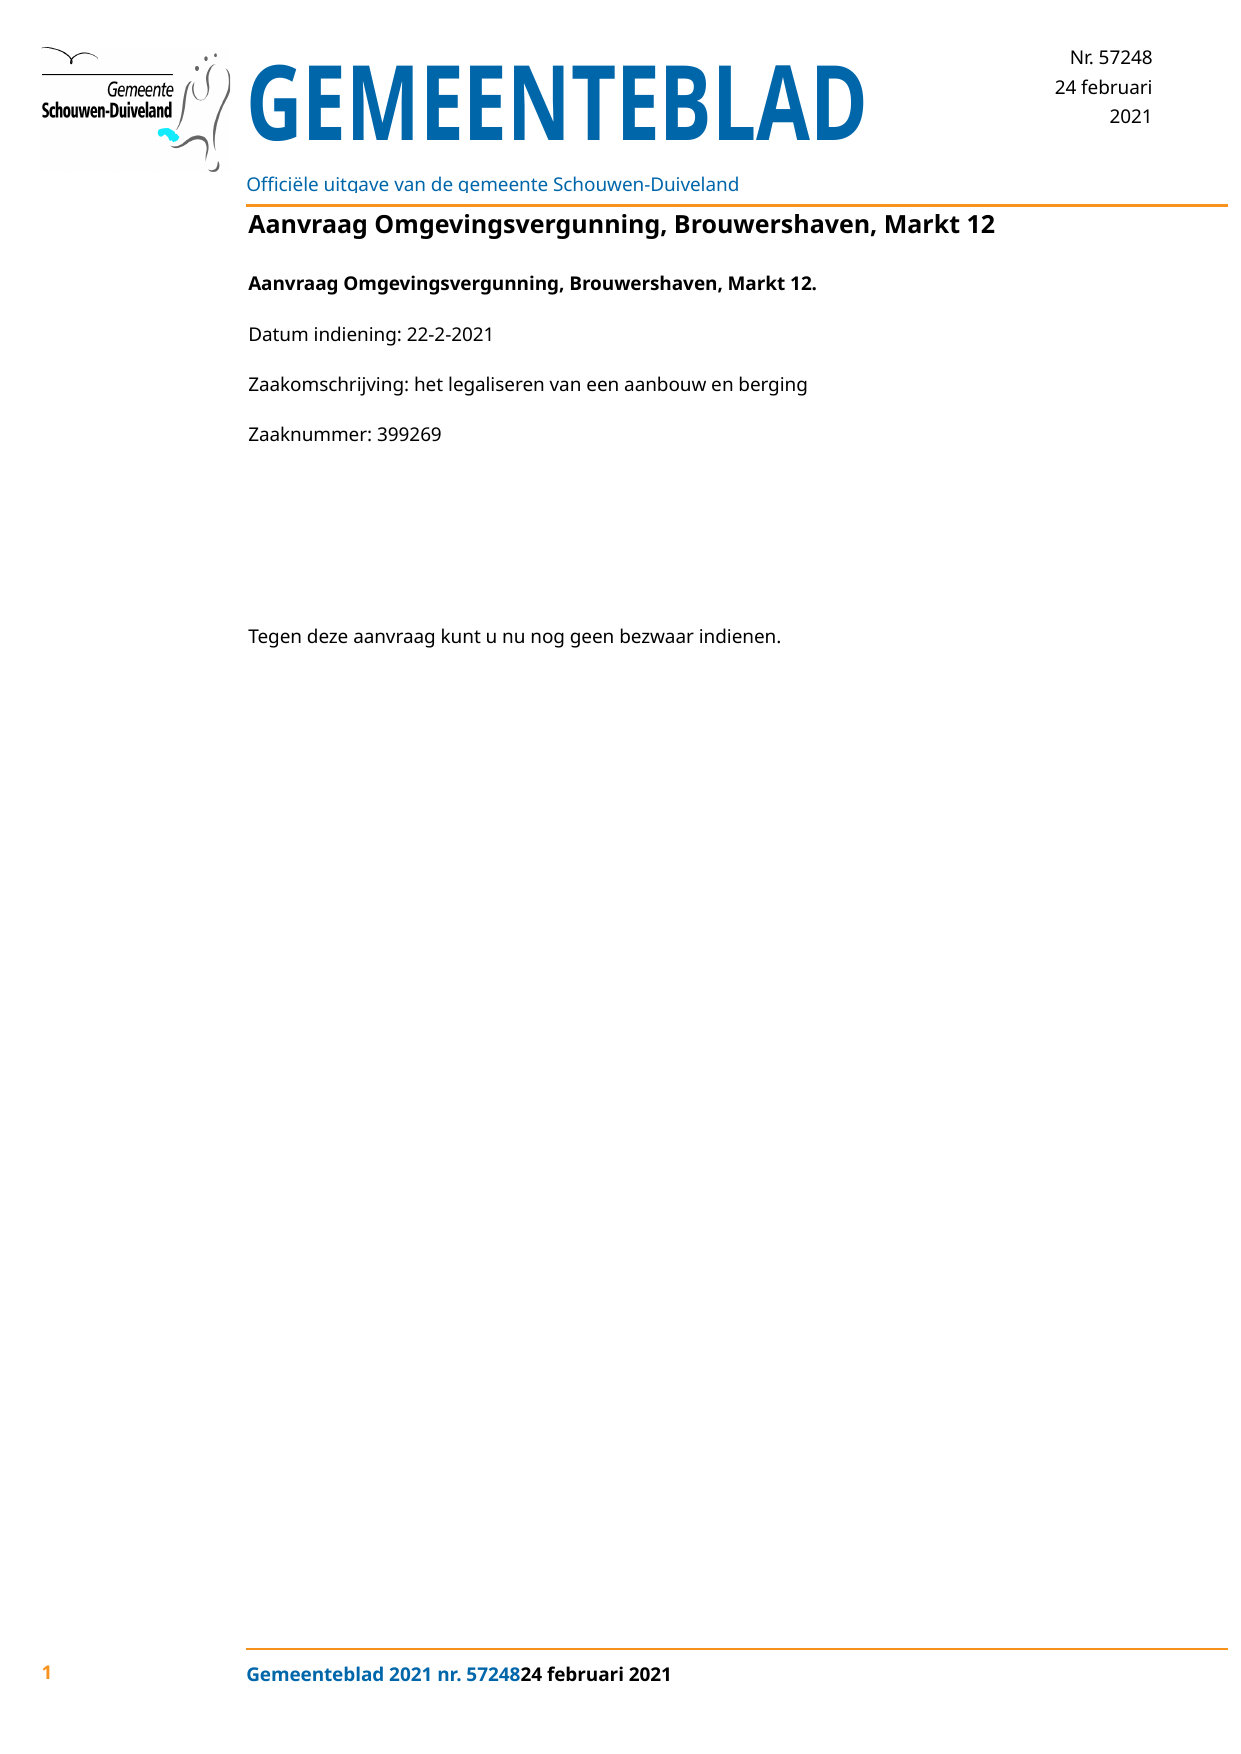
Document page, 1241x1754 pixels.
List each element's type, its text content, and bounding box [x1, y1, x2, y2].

text Zaaknummer: 399269 [248, 422, 1152, 447]
text Tegen deze aanvraag kunt u nu nog geen bezwaar indienen. [248, 623, 1152, 649]
text Zaakomschrijving: het legaliseren van een aanbouw en berging [248, 371, 1152, 397]
text Datum indiening: 22-2-2021 [248, 321, 1152, 346]
text Aanvraag Omgevingsvergunning, Brouwershaven, Markt 12 [248, 207, 1152, 241]
picture [41, 47, 231, 172]
text Aanvraag Omgevingsvergunning, Brouwershaven, Markt 12. [248, 270, 1152, 296]
